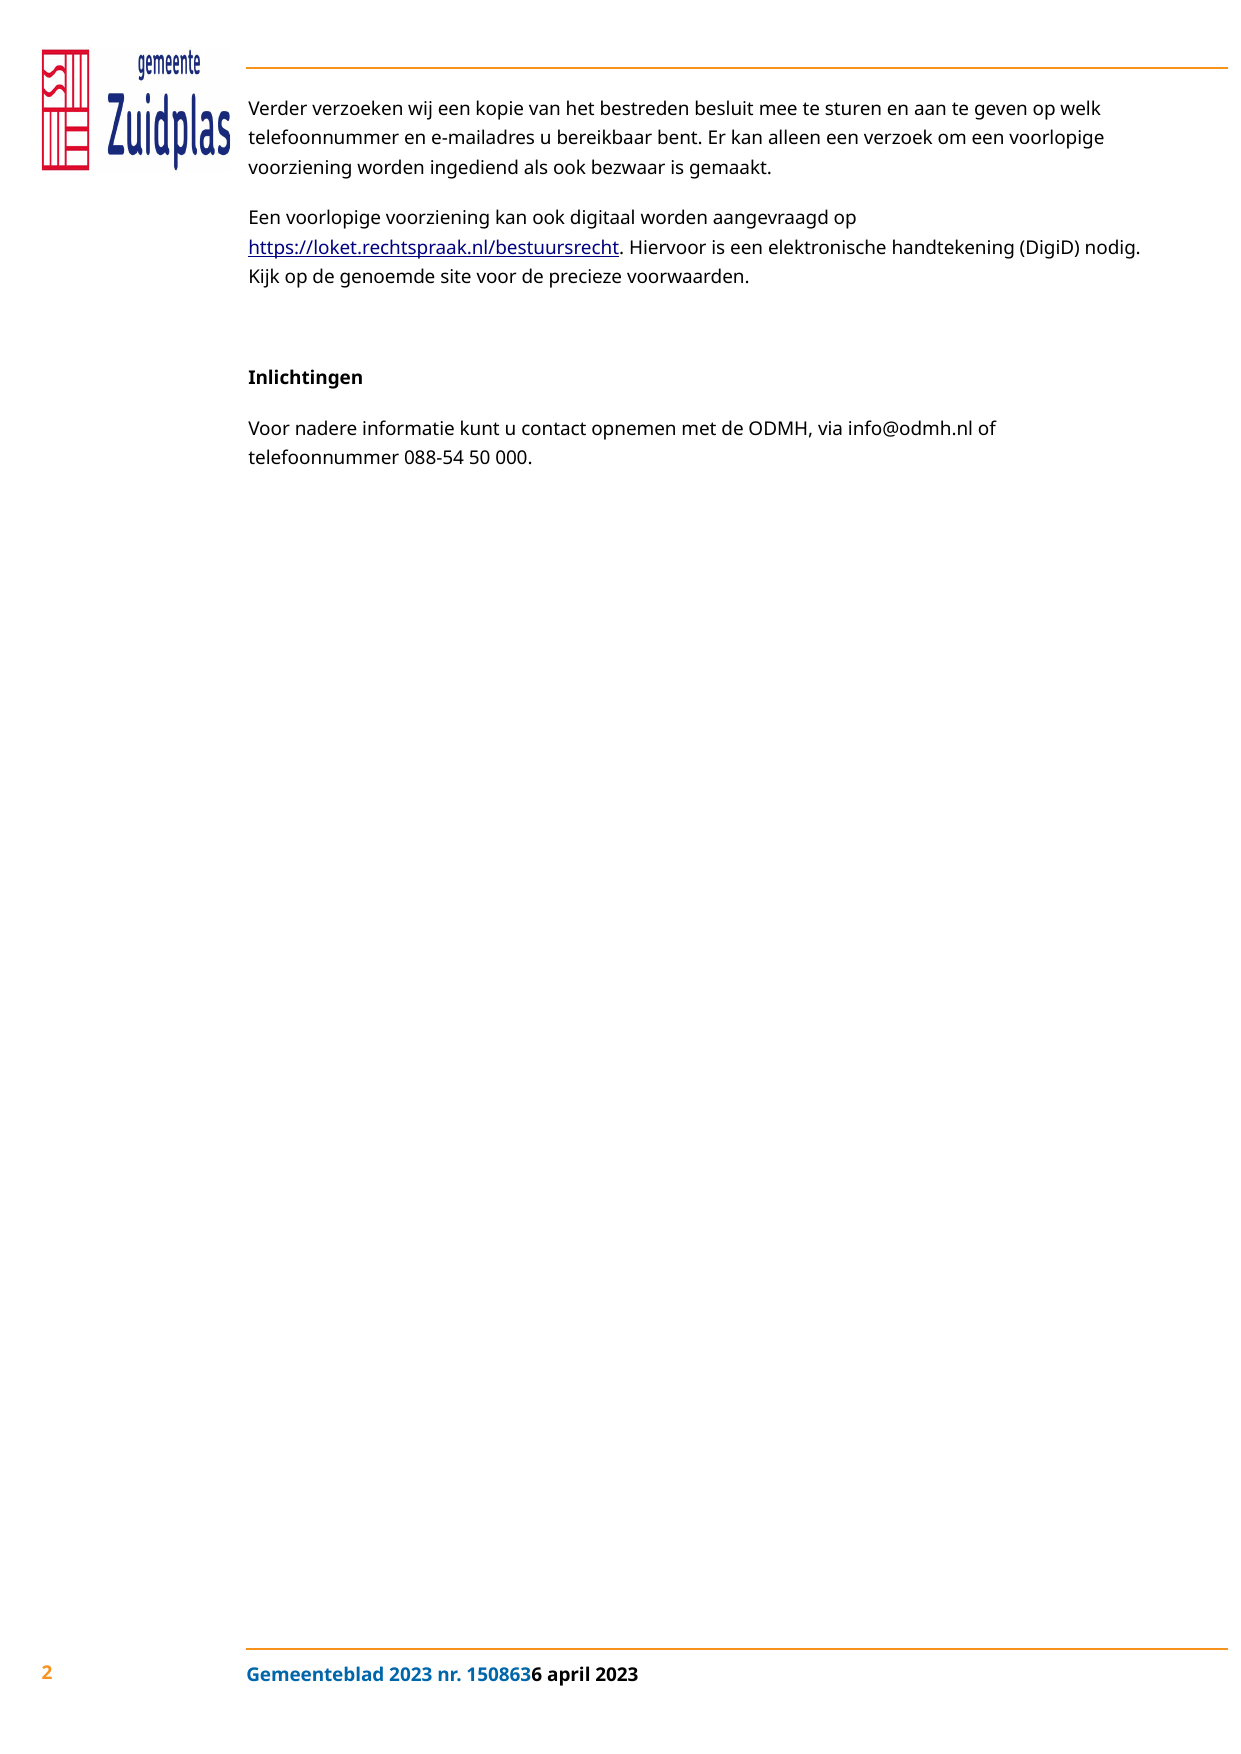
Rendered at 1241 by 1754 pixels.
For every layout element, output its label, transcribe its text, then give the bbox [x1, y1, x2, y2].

picture [41, 47, 231, 172]
text Voor nadere informatie kunt u contact opnemen met de ODMH, via info@odmh.nl of telefoonnummer 088-54 50 000. [248, 415, 1152, 470]
text Een voorlopige voorziening kan ook digitaal worden aangevraagd op https://loket.rechtspraak.nl/bestuursrecht. Hiervoor is een elektronische handtekening (DigiD) nodig. Kijk op de genoemde site voor de precieze voorwaarden. [248, 204, 1152, 289]
text Verder verzoeken wij een kopie van het bestreden besluit mee te sturen en aan te geven op welk telefoonnummer en e-mailadres u bereikbaar bent. Er kan alleen een verzoek om een voorlopige voorziening worden ingediend als ook bezwaar is gemaakt. [248, 95, 1152, 180]
text Inlichtingen [248, 364, 1152, 390]
